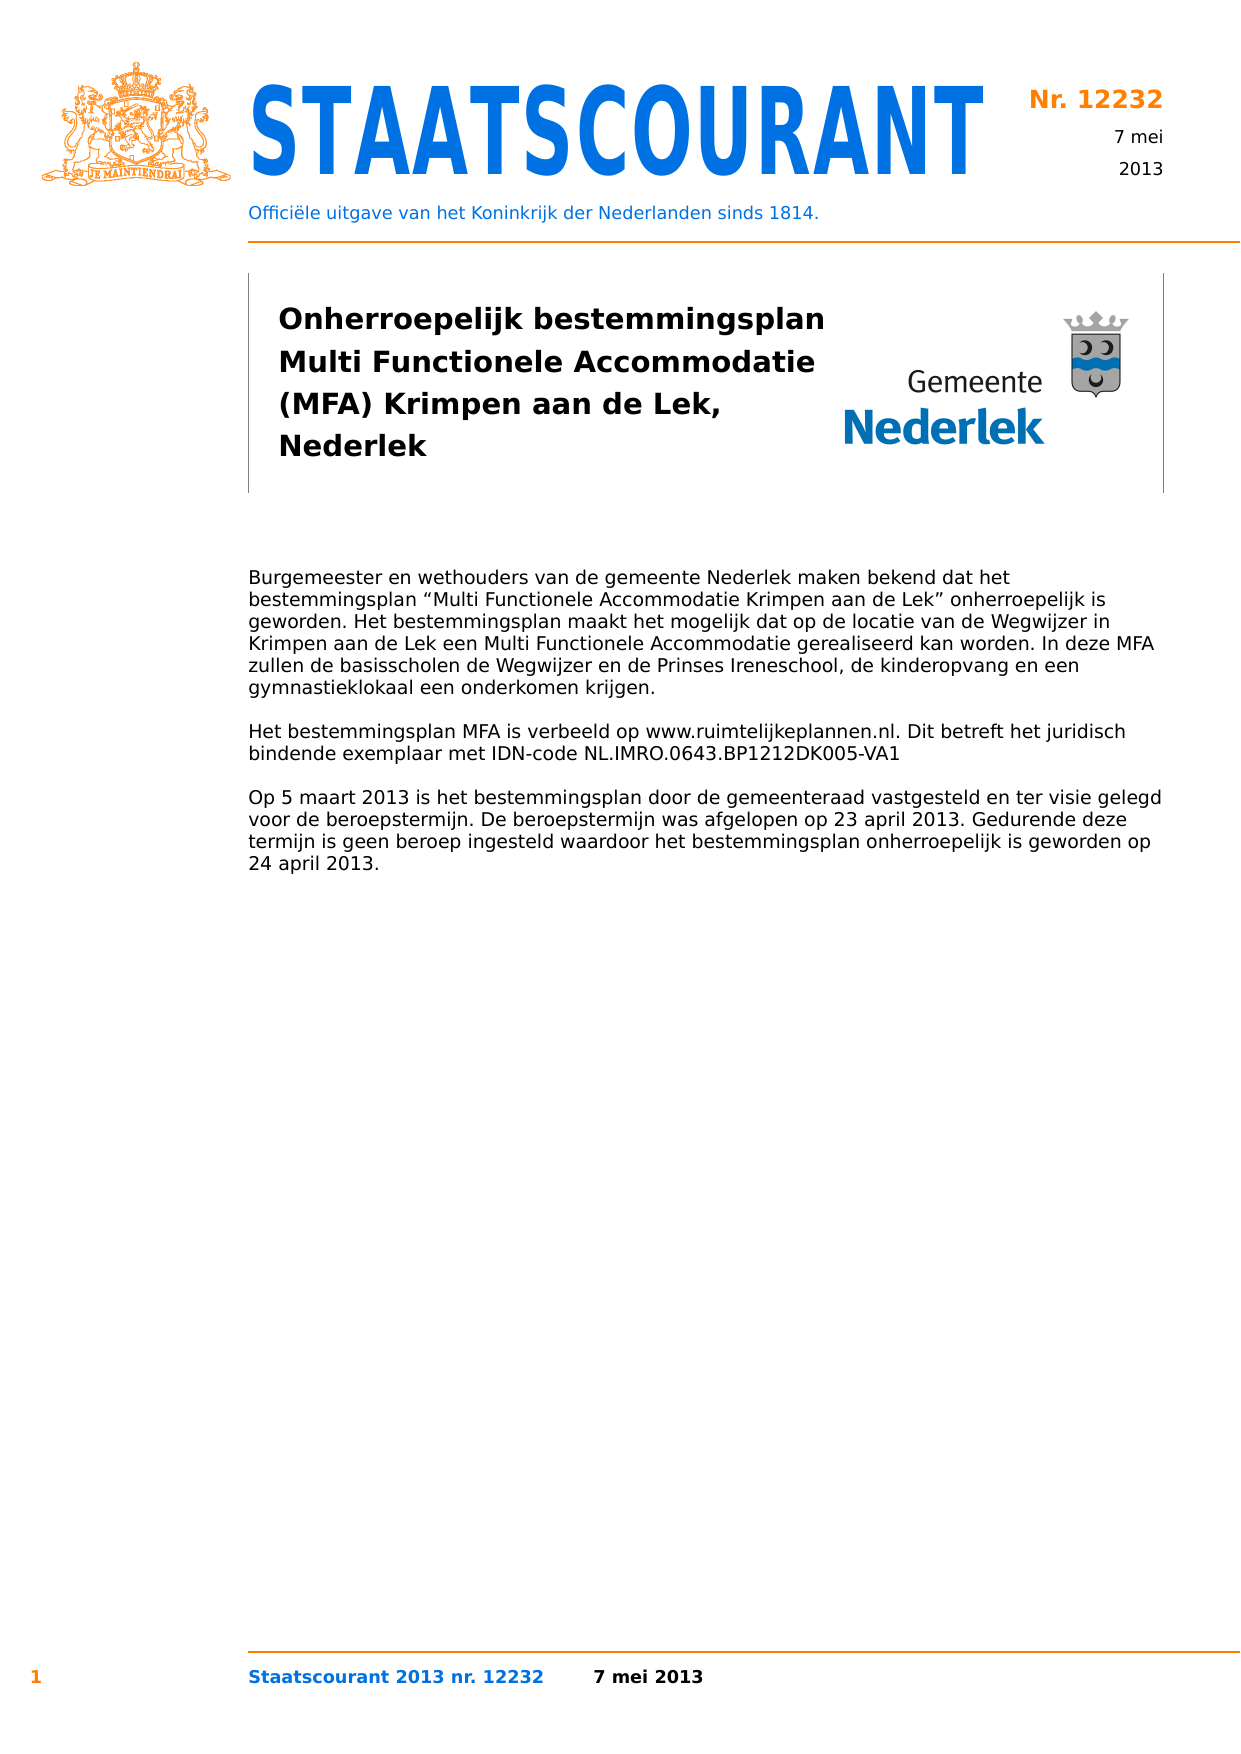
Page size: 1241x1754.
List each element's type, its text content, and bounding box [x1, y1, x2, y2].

table_cell 7 mei [998, 121, 1240, 153]
table_header STAATSCOURANT [248, 62, 998, 203]
text Het bestemmingsplan MFA is verbeeld op www.ruimtelijkeplannen.nl. Dit betreft het juridisch bindende exemplaar met IDN-code NL.IMRO.0643.BP1212DK005-VA1 [248, 721, 1163, 765]
picture [41, 62, 231, 186]
table_cell 2013 [998, 153, 1240, 203]
text Op 5 maart 2013 is het bestemmingsplan door de gemeenteraad vastgesteld en ter visie gelegd voor de beroepstermijn. De beroepstermijn was afgelopen op 23 april 2013. Gedurende deze termijn is geen beroep ingesteld waardoor het bestemmingsplan onherroepelijk is geworden op 24 april 2013. [248, 787, 1163, 874]
table_header [25, 62, 248, 241]
subtitle Onherroepelijk bestemmingsplan Multi Functionele Accommodatie (MFA) Krimpen aan de Lek, Nederlek [249, 273, 1163, 493]
picture [838, 302, 1134, 451]
table_header Nr. 12232 [998, 62, 1240, 121]
text Burgemeester en wethouders van de gemeente Nederlek maken bekend dat het bestemmingsplan “Multi Functionele Accommodatie Krimpen aan de Lek” onherroepelijk is geworden. Het bestemmingsplan maakt het mogelijk dat op de locatie van de Wegwijzer in Krimpen aan de Lek een Multi Functionele Accommodatie gerealiseerd kan worden. In deze MFA zullen de basisscholen de Wegwijzer en de Prinses Ireneschool, de kinderopvang en een gymnastieklokaal een onderkomen krijgen. [248, 567, 1163, 699]
table_cell Officiële uitgave van het Koninkrijk der Nederlanden sinds 1814. [248, 203, 1240, 241]
